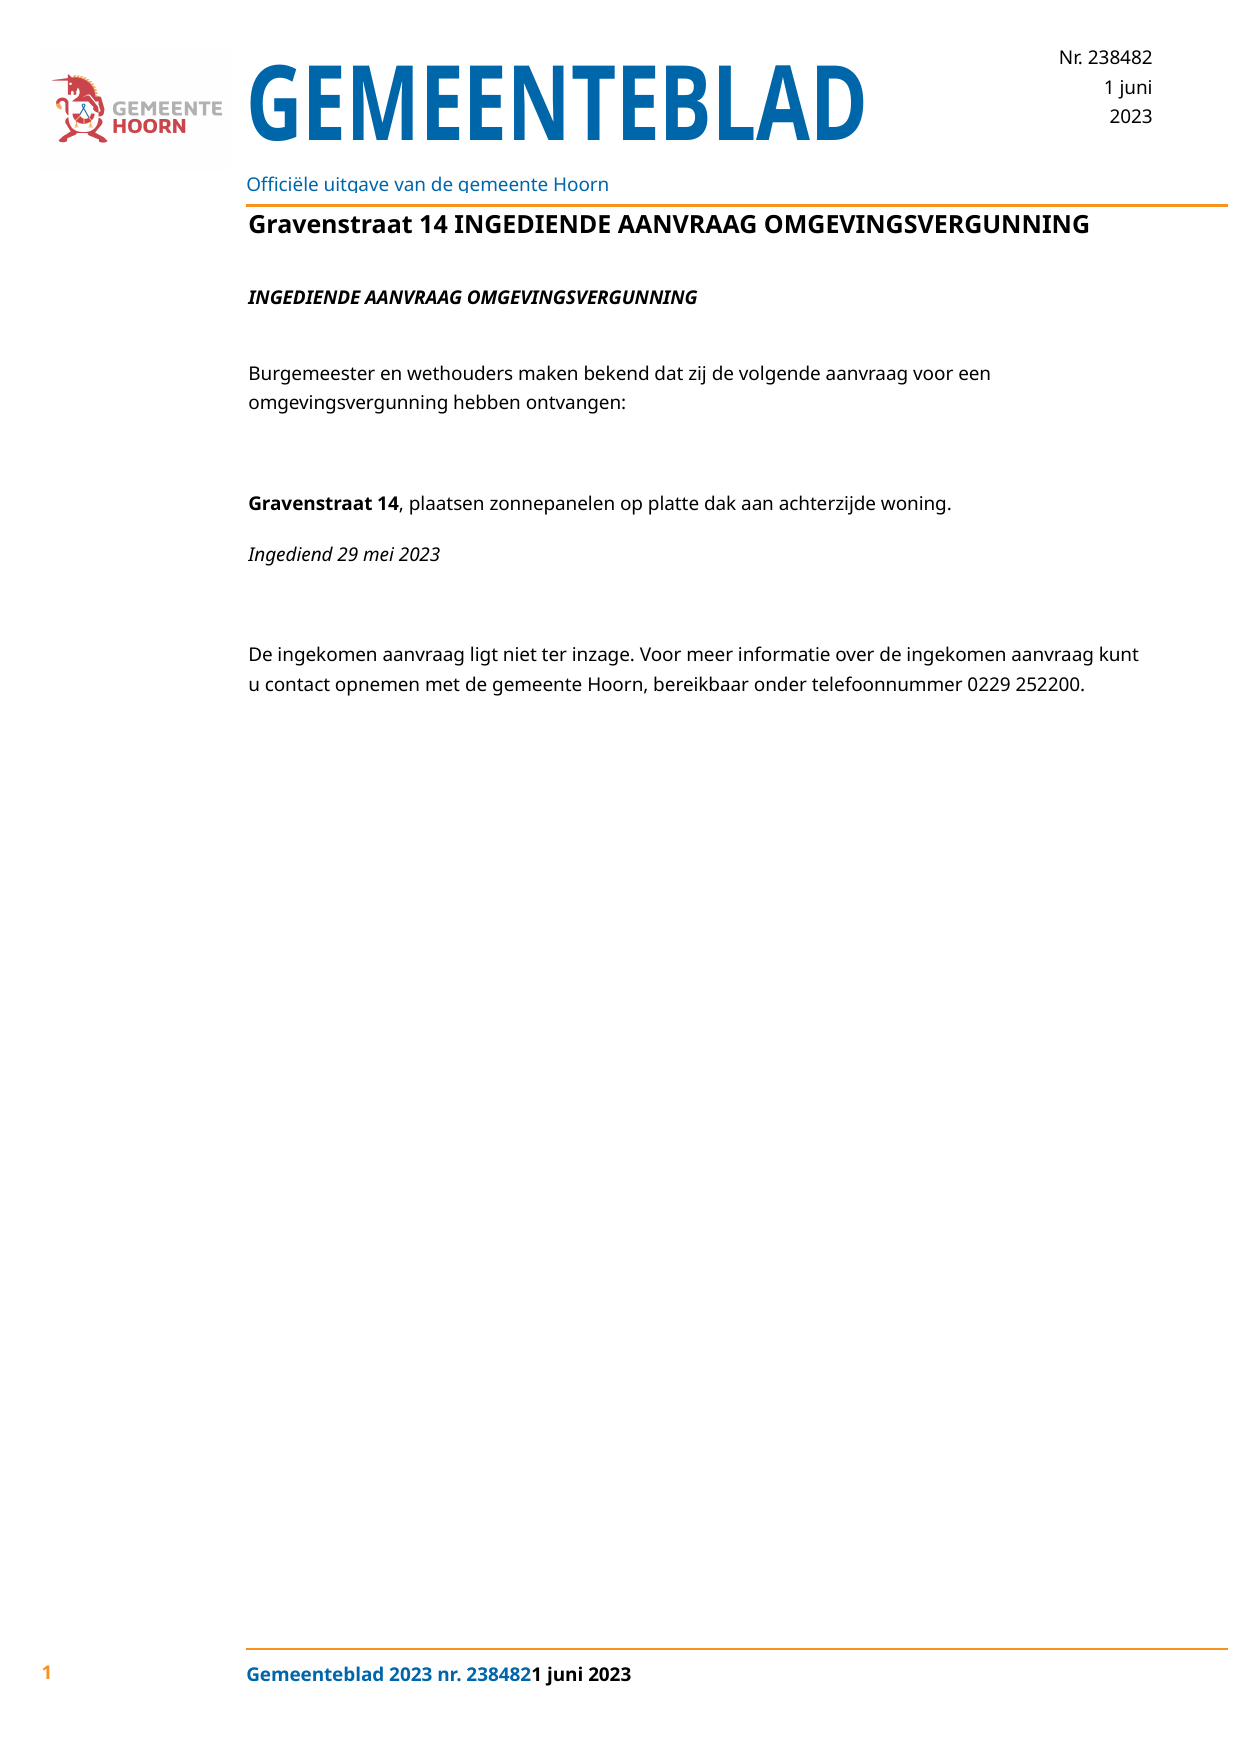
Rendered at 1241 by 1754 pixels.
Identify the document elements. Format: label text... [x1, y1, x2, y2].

text Ingediend 29 mei 2023 [248, 541, 1152, 567]
text De ingekomen aanvraag ligt niet ter inzage. Voor meer informatie over de ingekomen aanvraag kunt u contact opnemen met de gemeente Hoorn, bereikbaar onder telefoonnummer 0229 252200. [248, 642, 1152, 697]
text Gravenstraat 14, plaatsen zonnepanelen op platte dak aan achterzijde woning. [248, 490, 1152, 516]
text Burgemeester en wethouders maken bekend dat zij de volgende aanvraag voor een omgevingsvergunning hebben ontvangen: [248, 360, 1152, 415]
picture [41, 47, 231, 172]
text INGEDIENDE AANVRAAG OMGEVINGSVERGUNNING [248, 284, 1152, 309]
text Gravenstraat 14 INGEDIENDE AANVRAAG OMGEVINGSVERGUNNING [248, 207, 1152, 241]
